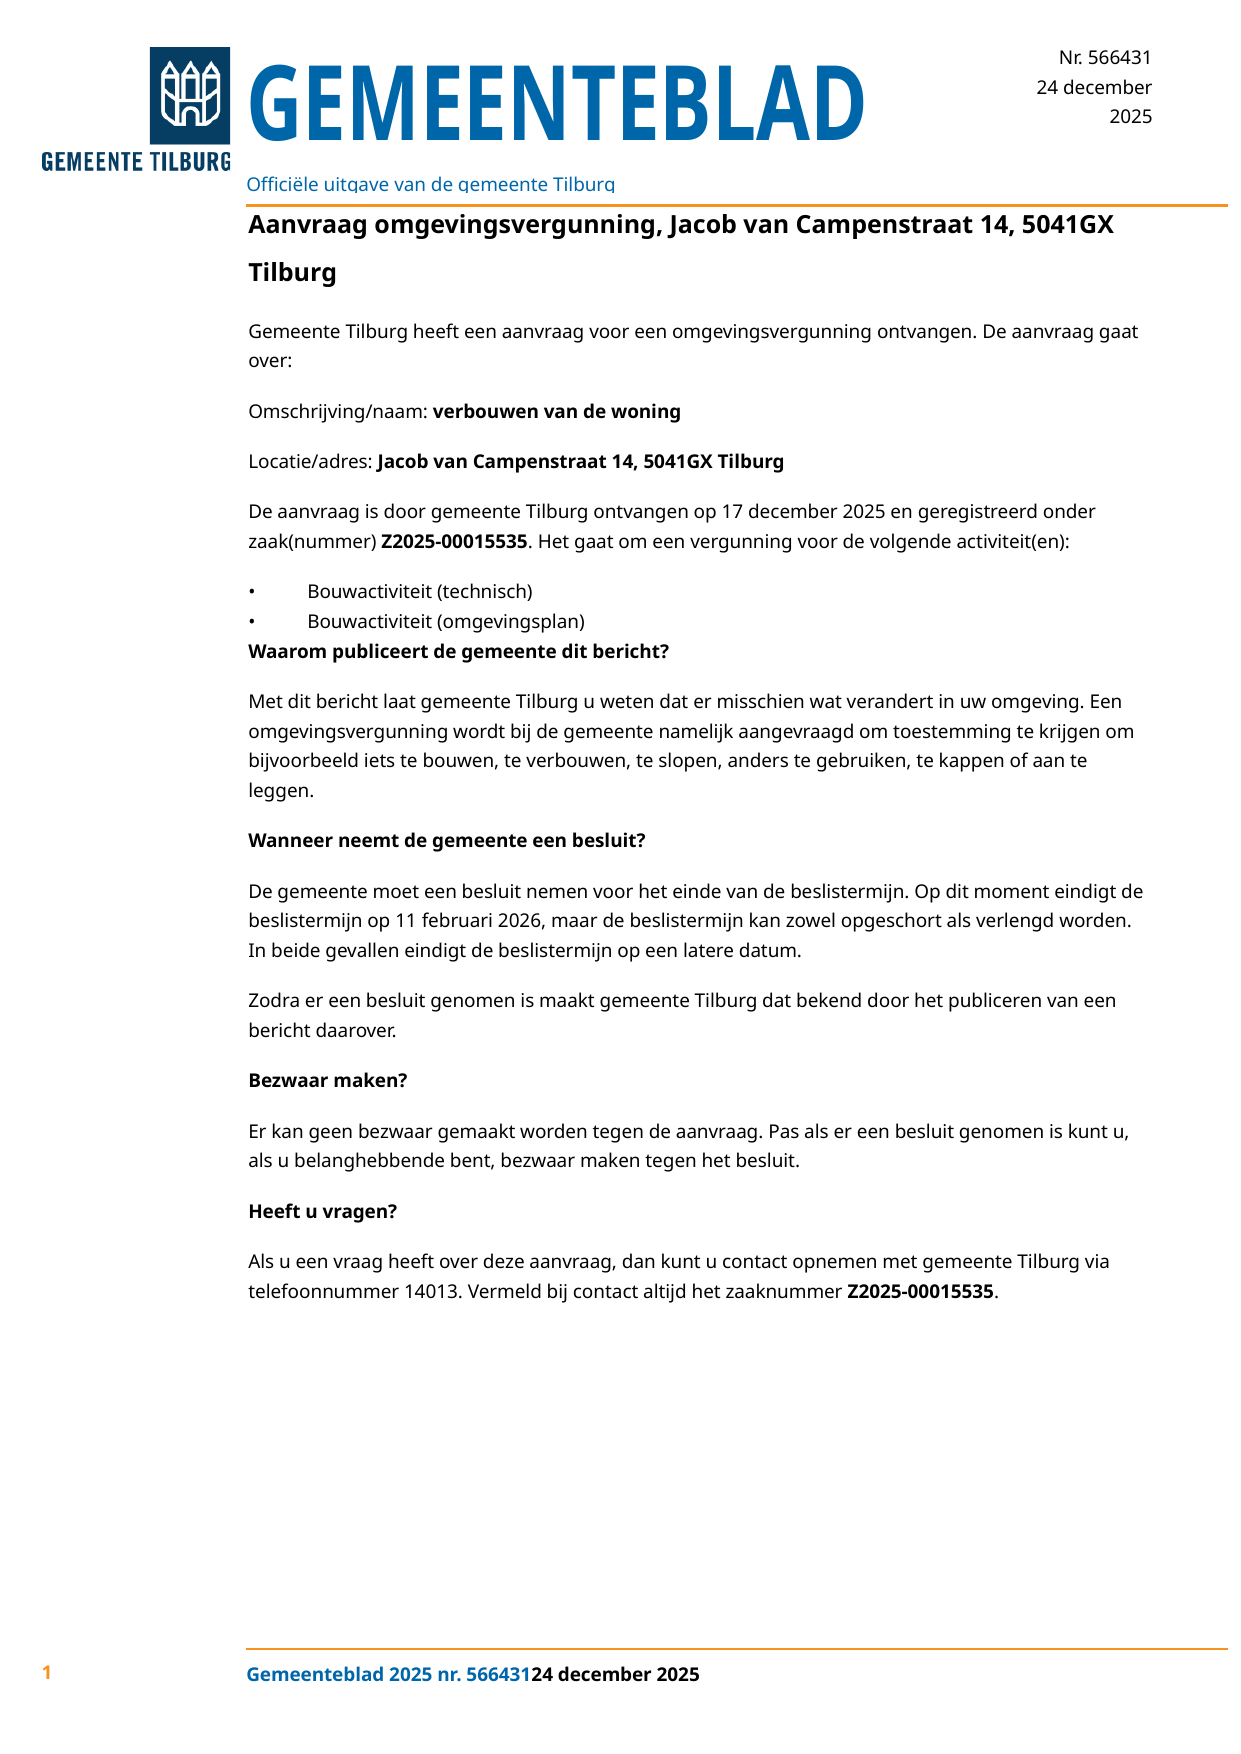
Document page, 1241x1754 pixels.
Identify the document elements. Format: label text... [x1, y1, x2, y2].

text Als u een vraag heeft over deze aanvraag, dan kunt u contact opnemen met gemeente Tilburg via telefoonnummer 14013. Vermeld bij contact altijd het zaaknummer Z2025-00015535. [248, 1248, 1152, 1304]
list Bouwactiviteit (omgevingsplan) [248, 608, 1152, 634]
text Waarom publiceert de gemeente dit bericht? [248, 638, 1152, 664]
text Zodra er een besluit genomen is maakt gemeente Tilburg dat bekend door het publiceren van een bericht daarover. [248, 987, 1152, 1043]
text Gemeente Tilburg heeft een aanvraag voor een omgevingsvergunning ontvangen. De aanvraag gaat over: [248, 318, 1152, 373]
text Wanneer neemt de gemeente een besluit? [248, 827, 1152, 853]
text De aanvraag is door gemeente Tilburg ontvangen op 17 december 2025 en geregistreerd onder zaak(nummer) Z2025-00015535. Het gaat om een vergunning voor de volgende activiteit(en): [248, 499, 1152, 554]
list Bouwactiviteit (technisch) [248, 579, 1152, 604]
text Aanvraag omgevingsvergunning, Jacob van Campenstraat 14, 5041GX Tilburg [248, 207, 1152, 288]
text Met dit bericht laat gemeente Tilburg u weten dat er misschien wat verandert in uw omgeving. Een omgevingsvergunning wordt bij de gemeente namelijk aangevraagd om toestemming te krijgen om bijvoorbeeld iets te bouwen, te verbouwen, te slopen, anders te gebruiken, te kappen of aan te leggen. [248, 688, 1152, 803]
text Locatie/adres: Jacob van Campenstraat 14, 5041GX Tilburg [248, 448, 1152, 474]
picture [41, 47, 231, 172]
text Heeft u vragen? [248, 1198, 1152, 1224]
text Omschrijving/naam: verbouwen van de woning [248, 398, 1152, 424]
text De gemeente moet een besluit nemen voor het einde van de beslistermijn. Op dit moment eindigt de beslistermijn op 11 februari 2026, maar de beslistermijn kan zowel opgeschort als verlengd worden. In beide gevallen eindigt de beslistermijn op een latere datum. [248, 878, 1152, 963]
text Er kan geen bezwaar gemaakt worden tegen de aanvraag. Pas als er een besluit genomen is kunt u, als u belanghebbende bent, bezwaar maken tegen het besluit. [248, 1118, 1152, 1173]
text Bezwaar maken? [248, 1067, 1152, 1093]
